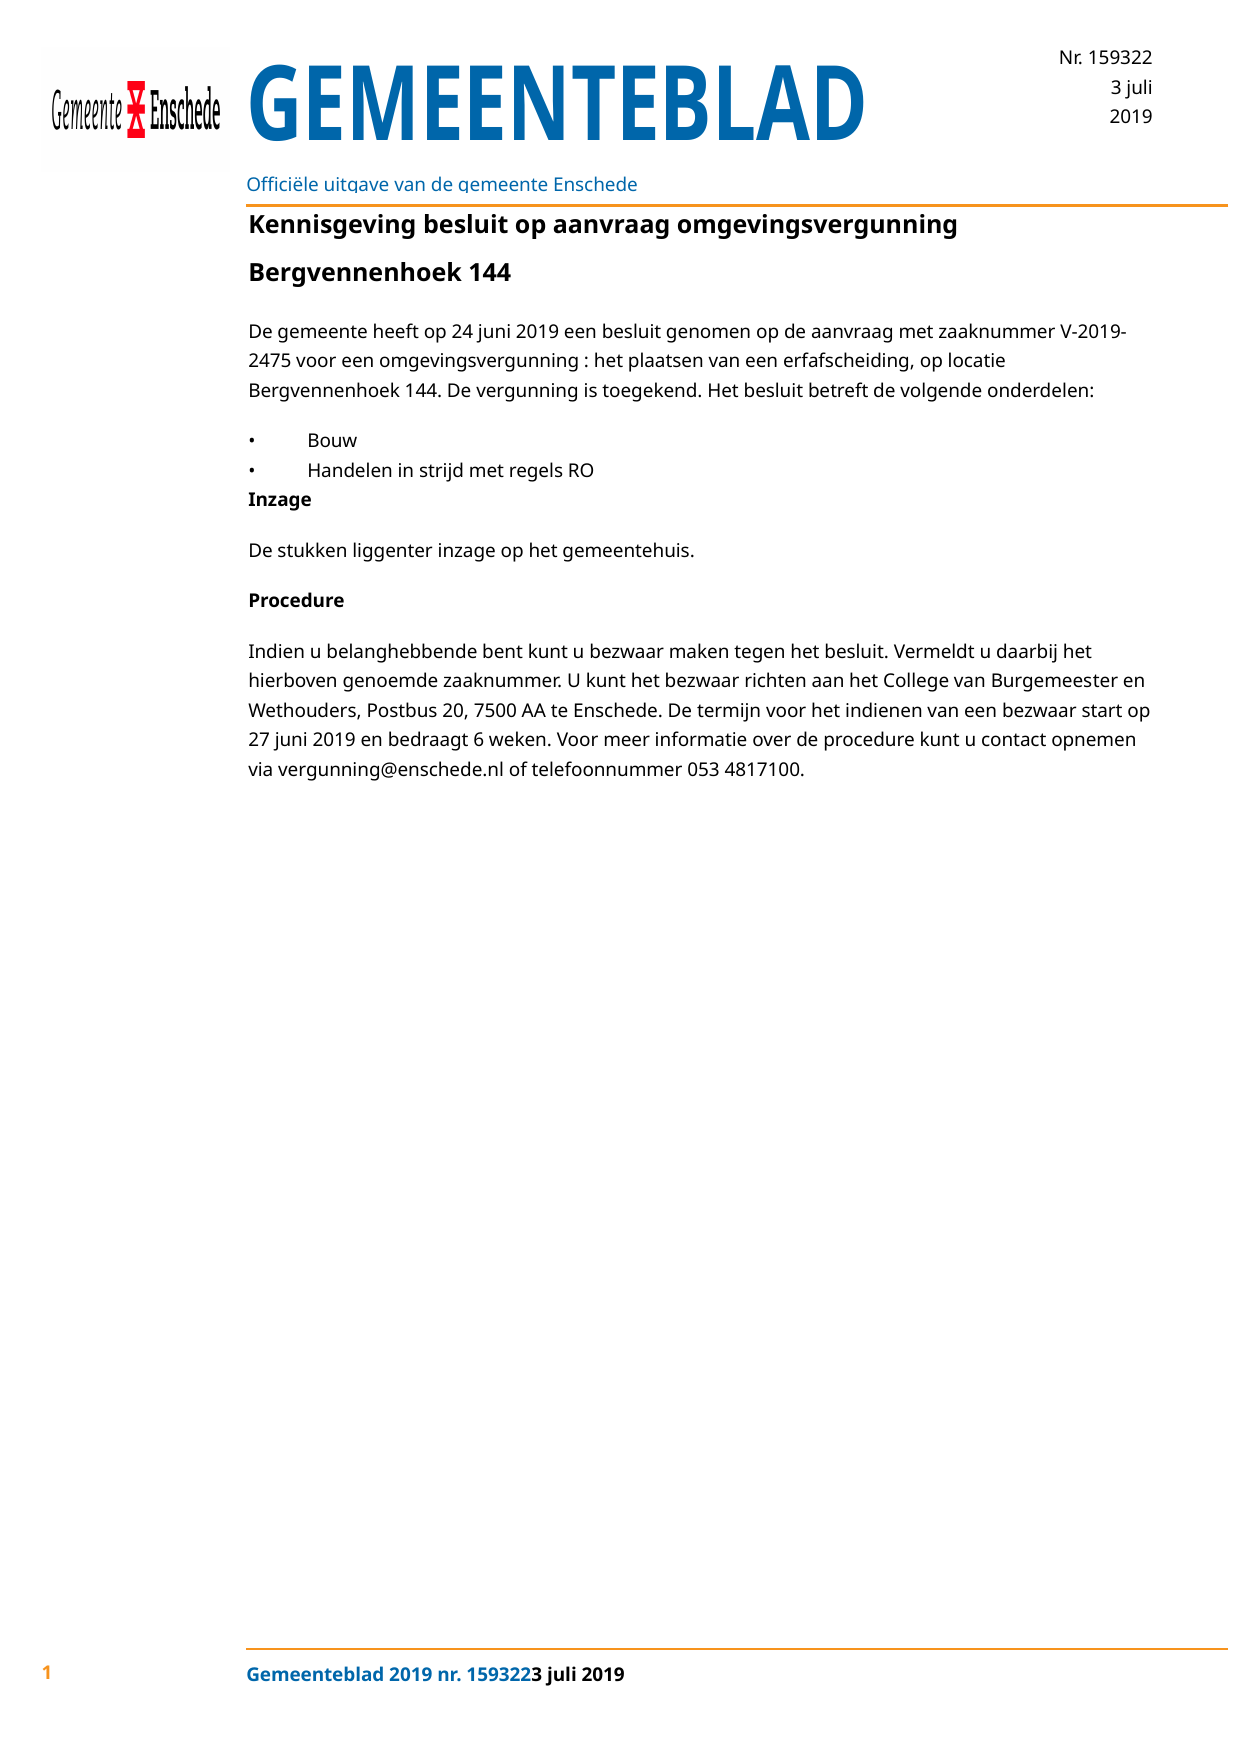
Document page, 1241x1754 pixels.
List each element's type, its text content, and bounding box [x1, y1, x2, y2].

text Kennisgeving besluit op aanvraag omgevingsvergunning Bergvennenhoek 144 [248, 207, 1152, 288]
text Procedure [248, 587, 1152, 613]
text De stukken liggenter inzage op het gemeentehuis. [248, 537, 1152, 563]
text Inzage [248, 487, 1152, 512]
text De gemeente heeft op 24 juni 2019 een besluit genomen op de aanvraag met zaaknummer V-2019-2475 voor een omgevingsvergunning : het plaatsen van een erfafscheiding, op locatie Bergvennenhoek 144. De vergunning is toegekend. Het besluit betreft de volgende onderdelen: [248, 318, 1152, 403]
list Bouw [248, 427, 1152, 453]
text Indien u belanghebbende bent kunt u bezwaar maken tegen het besluit. Vermeldt u daarbij het hierboven genoemde zaaknummer. U kunt het bezwaar richten aan het College van Burgemees­ter en Wethouders, Postbus 20, 7500 AA te Enschede. De termijn voor het indienen van een bezwaar start op 27 juni 2019 en bedraagt 6 weken. Voor meer informatie over de procedure kunt u contact opnemen via vergunning@enschede.nl of telefoonnummer 053 4817100. [248, 638, 1152, 782]
picture [41, 47, 231, 172]
list Handelen in strijd met regels RO [248, 457, 1152, 483]
